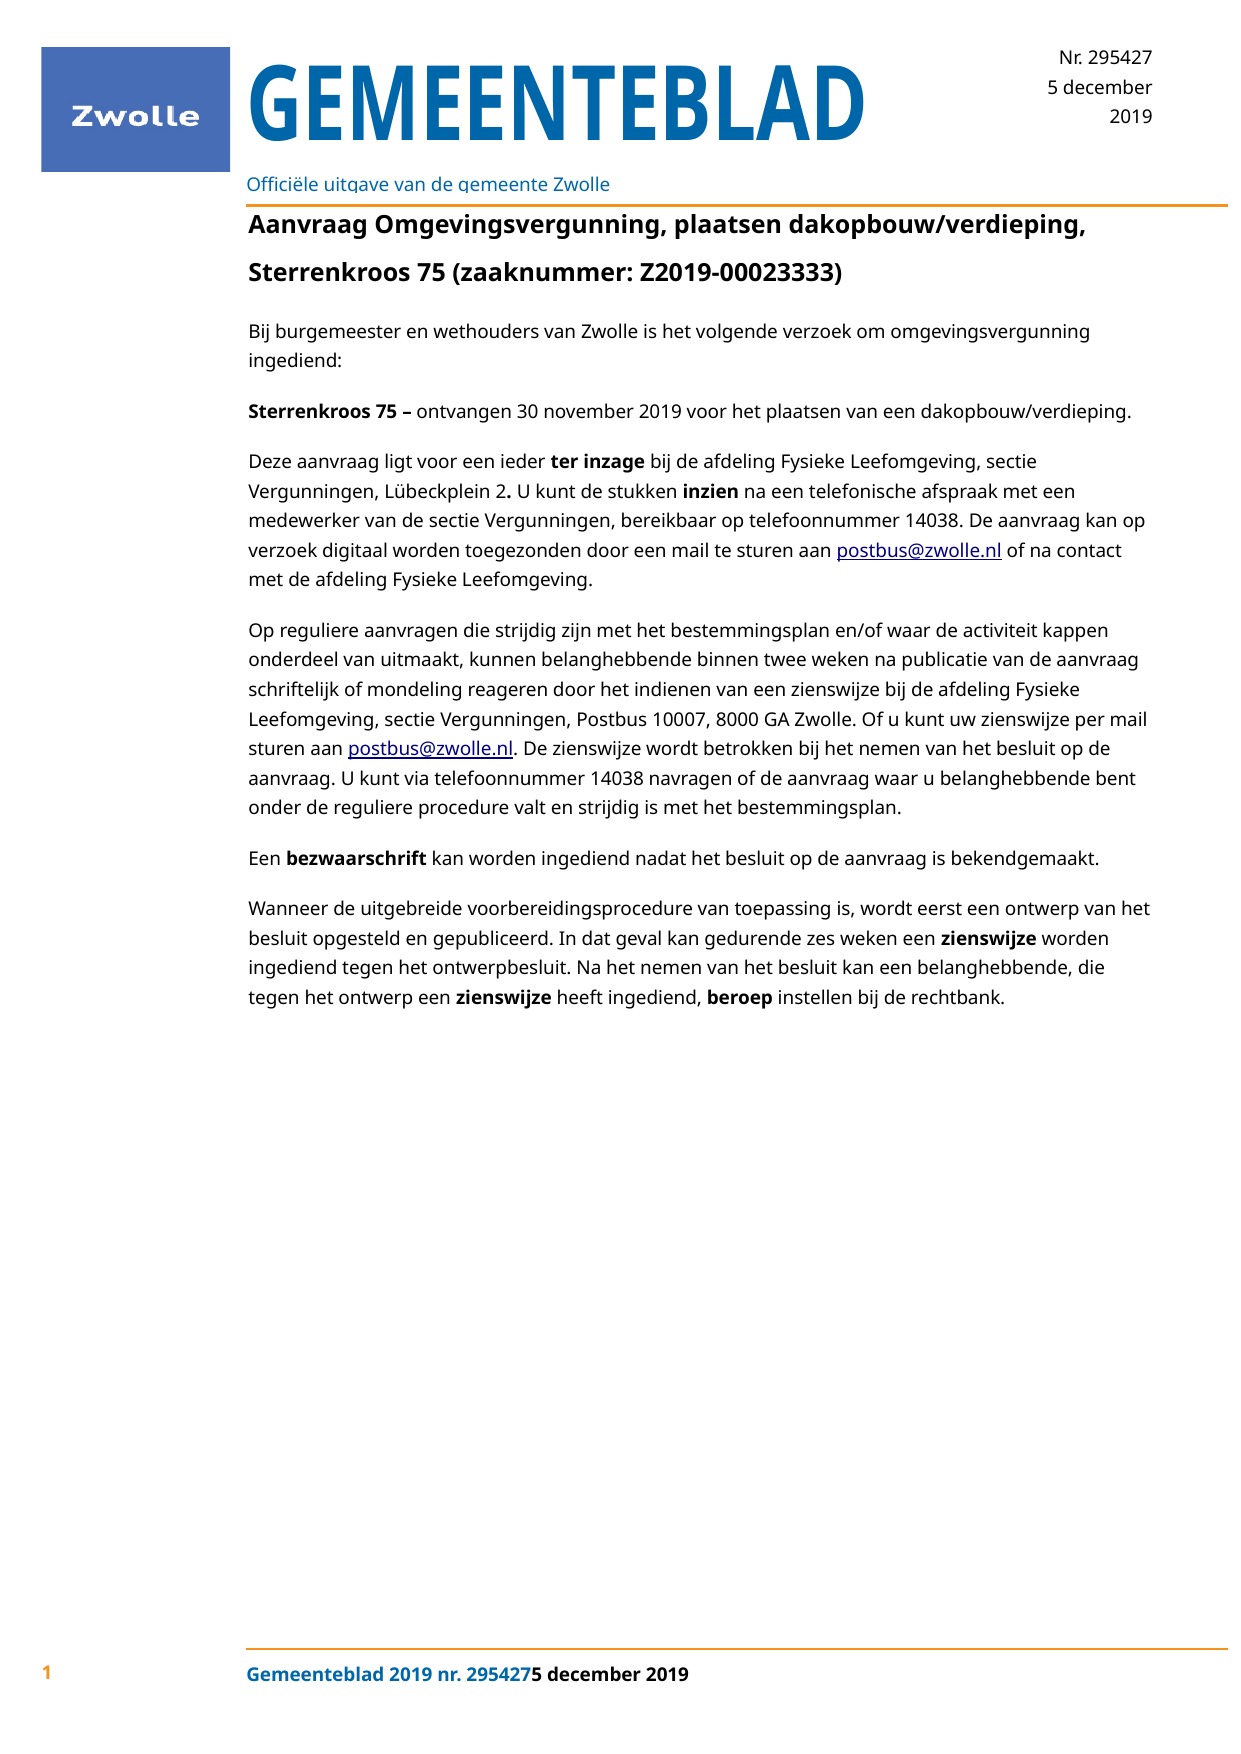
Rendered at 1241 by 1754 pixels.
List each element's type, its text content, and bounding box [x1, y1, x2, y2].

text Wanneer de uitgebreide voorbereidingsprocedure van toepassing is, wordt eerst een ontwerp van het besluit opgesteld en gepubliceerd. In dat geval kan gedurende zes weken een zienswijze worden ingediend tegen het ontwerpbesluit. Na het nemen van het besluit kan een belanghebbende, die tegen het ontwerp een zienswijze heeft ingediend, beroep instellen bij de rechtbank. [248, 895, 1152, 1010]
text Aanvraag Omgevingsvergunning, plaatsen dakopbouw/verdieping, Sterrenkroos 75 (zaaknummer: Z2019-00023333) [248, 207, 1152, 288]
text Een bezwaarschrift kan worden ingediend nadat het besluit op de aanvraag is bekendgemaakt. [248, 845, 1152, 871]
text Sterrenkroos 75 – ontvangen 30 november 2019 voor het plaatsen van een dakopbouw/verdieping. [248, 398, 1152, 424]
text Bij burgemeester en wethouders van Zwolle is het volgende verzoek om omgevingsvergunning ingediend: [248, 318, 1152, 373]
picture [41, 47, 231, 172]
text Op reguliere aanvragen die strijdig zijn met het bestemmingsplan en/of waar de activiteit kappen onderdeel van uitmaakt, kunnen belanghebbende binnen twee weken na publicatie van de aanvraag schriftelijk of mondeling reageren door het indienen van een zienswijze bij de afdeling Fysieke Leefomgeving, sectie Vergunningen, Postbus 10007, 8000 GA Zwolle. Of u kunt uw zienswijze per mail sturen aan postbus@zwolle.nl. De zienswijze wordt betrokken bij het nemen van het besluit op de aanvraag. U kunt via telefoonnummer 14038 navragen of de aanvraag waar u belanghebbende bent onder de reguliere procedure valt en strijdig is met het bestemmingsplan. [248, 617, 1152, 820]
text Deze aanvraag ligt voor een ieder ter inzage bij de afdeling Fysieke Leefomgeving, sectie Vergunningen, Lübeckplein 2. U kunt de stukken inzien na een telefonische afspraak met een medewerker van de sectie Vergunningen, bereikbaar op telefoonnummer 14038. De aanvraag kan op verzoek digitaal worden toegezonden door een mail te sturen aan postbus@zwolle.nl of na contact met de afdeling Fysieke Leefomgeving. [248, 448, 1152, 592]
